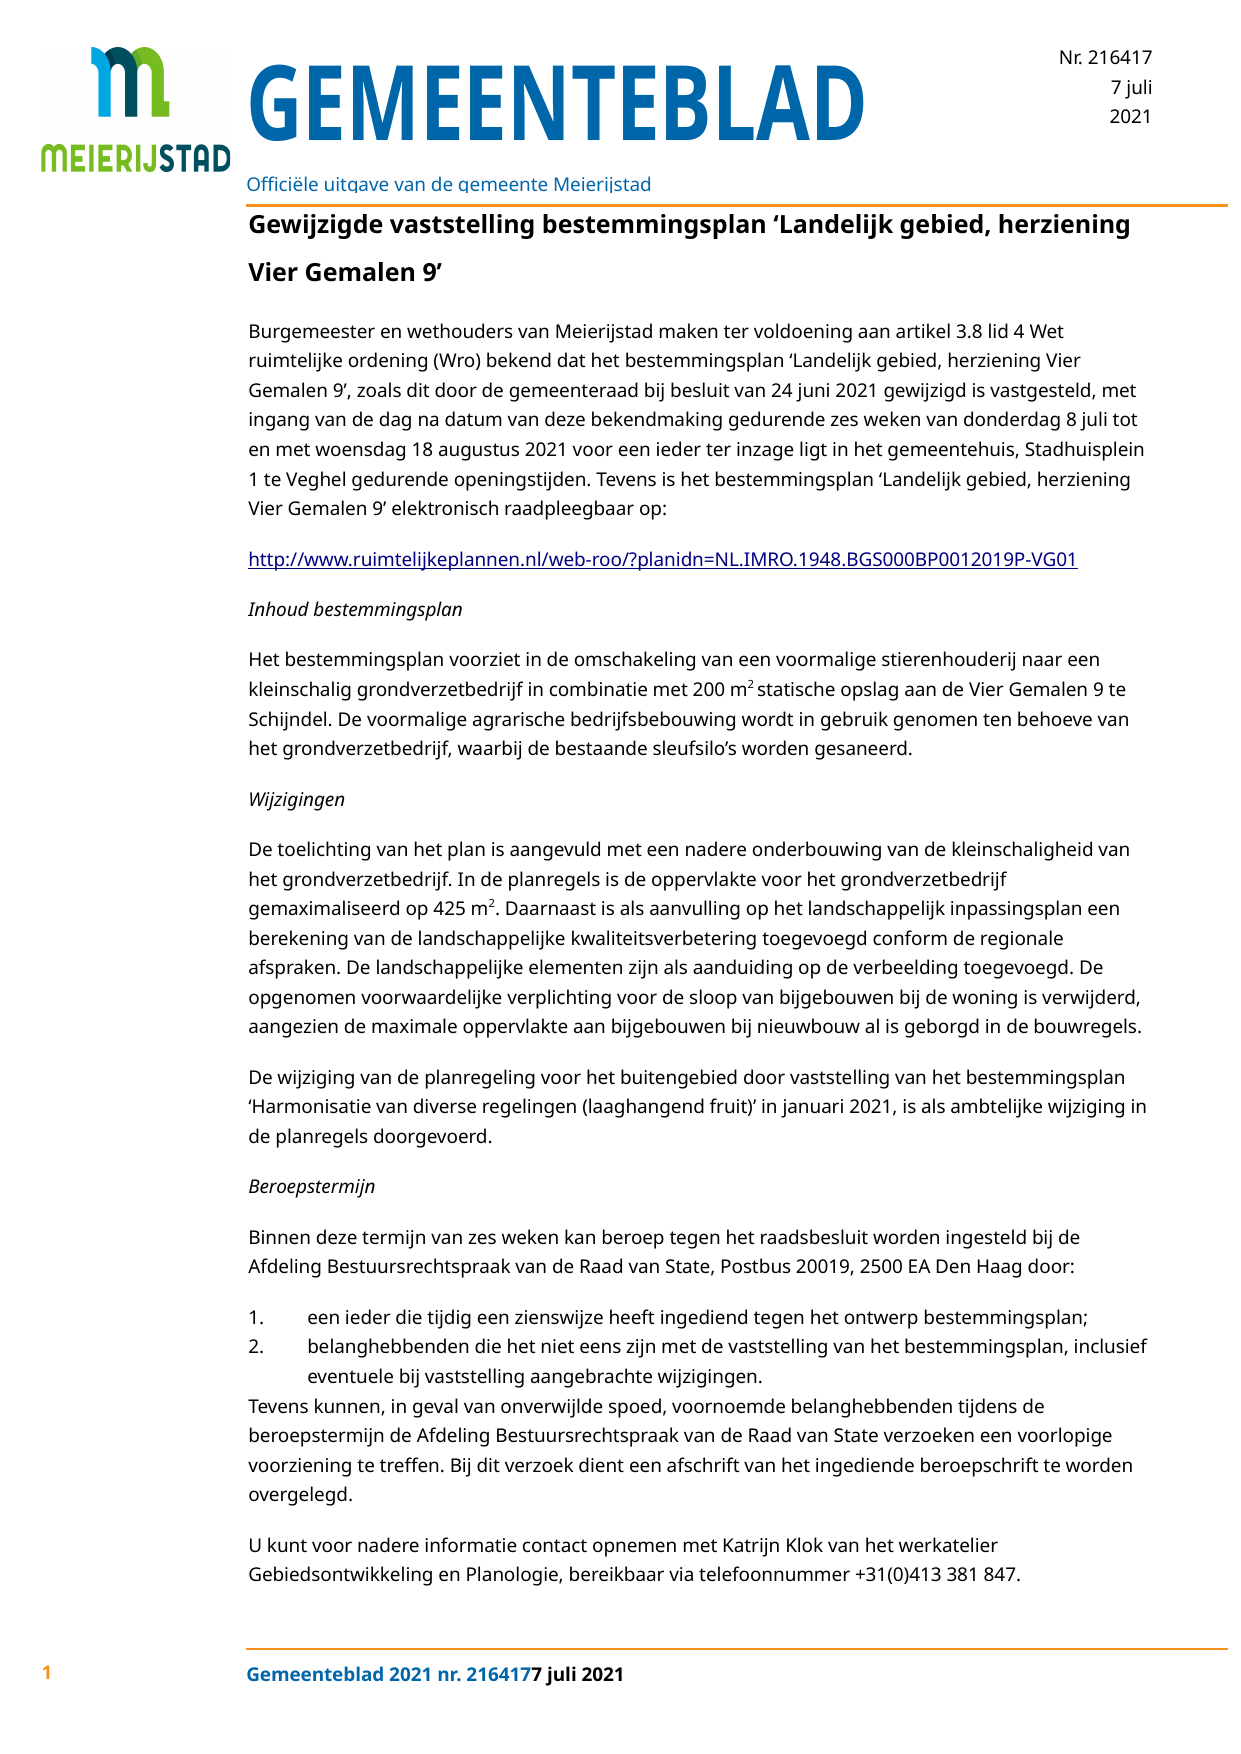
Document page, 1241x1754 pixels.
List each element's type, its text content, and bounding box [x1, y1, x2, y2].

text Tevens kunnen, in geval van onverwijlde spoed, voornoemde belanghebbenden tijdens de beroepstermijn de Afdeling Bestuursrechtspraak van de Raad van State verzoeken een voorlopige voorziening te treffen. Bij dit verzoek dient een afschrift van het ingediende beroepschrift te worden overgelegd. [248, 1393, 1152, 1507]
list belanghebbenden die het niet eens zijn met de vaststelling van het bestemmingsplan, inclusief eventuele bij vaststelling aangebrachte wijzigingen. [248, 1334, 1152, 1389]
text Het bestemmingsplan voorziet in de omschakeling van een voormalige stierenhouderij naar een kleinschalig grondverzetbedrijf in combinatie met 200 m2 statische opslag aan de Vier Gemalen 9 te Schijndel. De voormalige agrarische bedrijfsbebouwing wordt in gebruik genomen ten behoeve van het grondverzetbedrijf, waarbij de bestaande sleufsilo’s worden gesaneerd. [248, 647, 1152, 761]
text Wijzigingen [248, 786, 1152, 812]
text Beroepstermijn [248, 1174, 1152, 1199]
text U kunt voor nadere informatie contact opnemen met Katrijn Klok van het werkatelier Gebiedsontwikkeling en Planologie, bereikbaar via telefoonnummer +31(0)413 381 847. [248, 1532, 1152, 1587]
list een ieder die tijdig een zienswijze heeft ingediend tegen het ontwerp bestemmingsplan; [248, 1304, 1152, 1330]
text Inhoud bestemmingsplan [248, 596, 1152, 622]
text De wijziging van de planregeling voor het buitengebied door vaststelling van het bestemmingsplan ‘Harmonisatie van diverse regelingen (laaghangend fruit)’ in januari 2021, is als ambtelijke wijziging in de planregels doorgevoerd. [248, 1064, 1152, 1149]
text De toelichting van het plan is aangevuld met een nadere onderbouwing van de kleinschaligheid van het grondverzetbedrijf. In de planregels is de oppervlakte voor het grondverzetbedrijf gemaximaliseerd op 425 m2. Daarnaast is als aanvulling op het landschappelijk inpassingsplan een berekening van de landschappelijke kwaliteitsverbetering toegevoegd conform de regionale afspraken. De landschappelijke elementen zijn als aanduiding op de verbeelding toegevoegd. De opgenomen voorwaardelijke verplichting voor de sloop van bijgebouwen bij de woning is verwijderd, aangezien de maximale oppervlakte aan bijgebouwen bij nieuwbouw al is geborgd in de bouwregels. [248, 836, 1152, 1039]
text Gewijzigde vaststelling bestemmingsplan ‘Landelijk gebied, herziening Vier Gemalen 9’ [248, 207, 1152, 288]
text Binnen deze termijn van zes weken kan beroep tegen het raadsbesluit worden ingesteld bij de Afdeling Bestuursrechtspraak van de Raad van State, Postbus 20019, 2500 EA Den Haag door: [248, 1224, 1152, 1279]
picture [41, 47, 231, 172]
text http://www.ruimtelijkeplannen.nl/web-roo/?planidn=NL.IMRO.1948.BGS000BP0012019P-VG01 [248, 546, 1152, 572]
text Burgemeester en wethouders van Meierijstad maken ter voldoening aan artikel 3.8 lid 4 Wet ruimtelijke ordening (Wro) bekend dat het bestemmingsplan ‘Landelijk gebied, herziening Vier Gemalen 9’, zoals dit door de gemeenteraad bij besluit van 24 juni 2021 gewijzigd is vastgesteld, met ingang van de dag na datum van deze bekendmaking gedurende zes weken van donderdag 8 juli tot en met woensdag 18 augustus 2021 voor een ieder ter inzage ligt in het gemeentehuis, Stadhuisplein 1 te Veghel gedurende openingstijden. Tevens is het bestemmingsplan ‘Landelijk gebied, herziening Vier Gemalen 9’ elektronisch raadpleegbaar op: [248, 318, 1152, 521]
